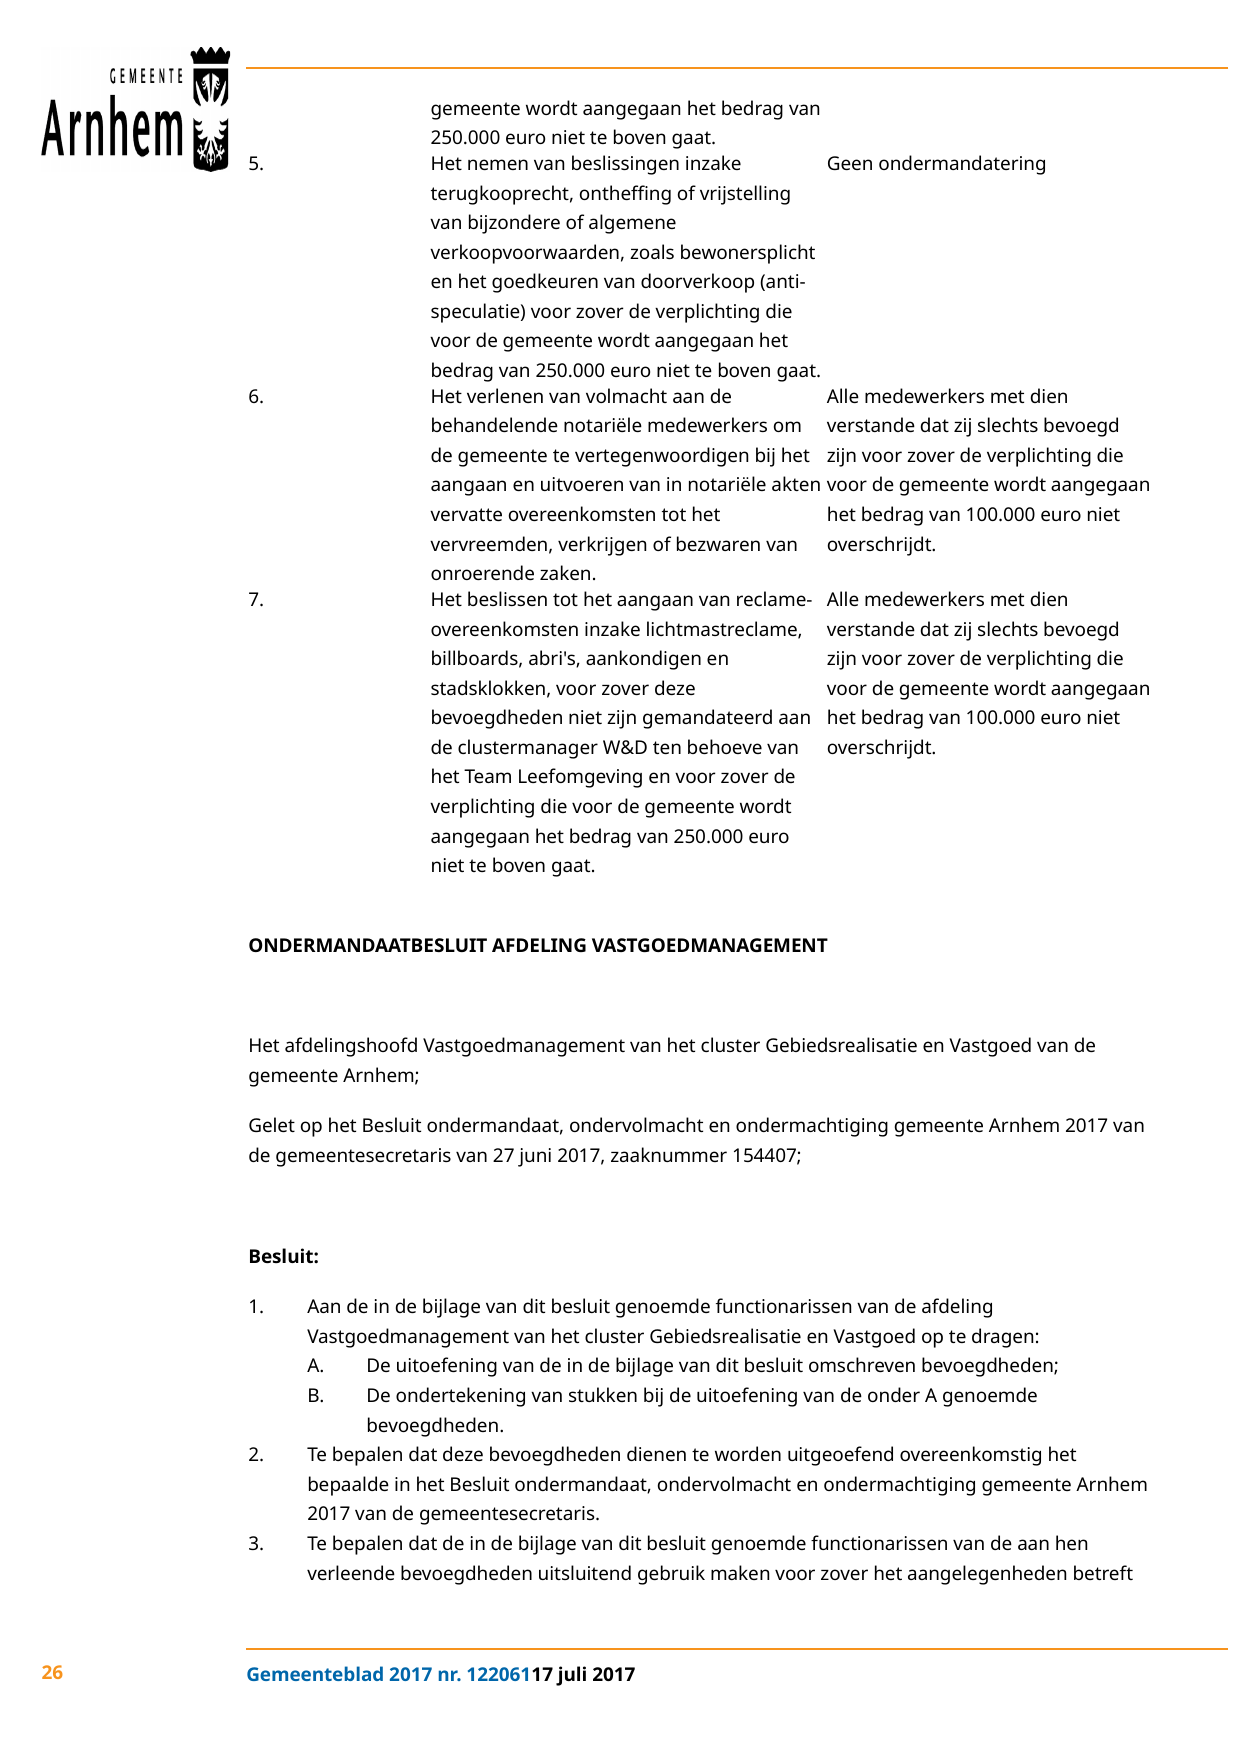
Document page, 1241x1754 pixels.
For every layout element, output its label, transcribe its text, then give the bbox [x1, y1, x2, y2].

table_cell gemeente wordt aangegaan het bedrag van 250.000 euro niet te boven gaat. [430, 95, 827, 150]
table_cell [827, 95, 1152, 150]
table_cell 6. [248, 383, 430, 586]
table_cell [248, 95, 430, 150]
list Aan de in de bijlage van dit besluit genoemde functionarissen van de afdeling Vastgoedmanagement van het cluster Gebiedsrealisatie en Vastgoed op te dragen: [248, 1293, 1152, 1349]
table_cell 5. [248, 150, 430, 383]
picture [41, 47, 231, 172]
table_cell 7. [248, 586, 430, 878]
text Besluit: [248, 1243, 1152, 1269]
table_cell Het verlenen van volmacht aan de behandelende notariële medewerkers om de gemeente te vertegenwoordigen bij het aangaan en uitvoeren van in notariële akten vervatte overeenkomsten tot het vervreemden, verkrijgen of bezwaren van onroerende zaken. [430, 383, 827, 586]
list Te bepalen dat deze bevoegdheden dienen te worden uitgeoefend overeenkomstig het bepaalde in het Besluit ondermandaat, ondervolmacht en ondermachtiging gemeente Arnhem 2017 van de gemeentesecretaris. [248, 1441, 1152, 1526]
table_cell Het beslissen tot het aangaan van reclame-overeenkomsten inzake lichtmastreclame, billboards, abri's, aankondigen en stadsklokken, voor zover deze bevoegdheden niet zijn gemandateerd aan de clustermanager W&D ten behoeve van het Team Leefomgeving en voor zover de verplichting die voor de gemeente wordt aangegaan het bedrag van 250.000 euro niet te boven gaat. [430, 586, 827, 878]
text Gelet op het Besluit ondermandaat, ondervolmacht en ondermachtiging gemeente Arnhem 2017 van de gemeentesecretaris van 27 juni 2017, zaaknummer 154407; [248, 1113, 1152, 1168]
list De ondertekening van stukken bij de uitoefening van de onder A genoemde bevoegdheden. [307, 1382, 1152, 1437]
text Het afdelingshoofd Vastgoedmanagement van het cluster Gebiedsrealisatie en Vastgoed van de gemeente Arnhem; [248, 1033, 1152, 1088]
table_cell Alle medewerkers met dien verstande dat zij slechts bevoegd zijn voor zover de verplichting die voor de gemeente wordt aangegaan het bedrag van 100.000 euro niet overschrijdt. [827, 586, 1152, 878]
list De uitoefening van de in de bijlage van dit besluit omschreven bevoegdheden; [307, 1353, 1152, 1378]
table_cell Alle medewerkers met dien verstande dat zij slechts bevoegd zijn voor zover de verplichting die voor de gemeente wordt aangegaan het bedrag van 100.000 euro niet overschrijdt. [827, 383, 1152, 586]
table_cell Het nemen van beslissingen inzake terugkooprecht, ontheffing of vrijstelling van bijzondere of algemene verkoopvoorwaarden, zoals bewonersplicht en het goedkeuren van doorverkoop (anti-speculatie) voor zover de verplichting die voor de gemeente wordt aangegaan het bedrag van 250.000 euro niet te boven gaat. [430, 150, 827, 383]
text ONDERMANDAATBESLUIT AFDELING VASTGOEDMANAGEMENT [248, 932, 1152, 957]
table_cell Geen ondermandatering [827, 150, 1152, 383]
list Te bepalen dat de in de bijlage van dit besluit genoemde functionarissen van de aan hen verleende bevoegdheden uitsluitend gebruik maken voor zover het aangelegenheden betreft [248, 1530, 1152, 1585]
